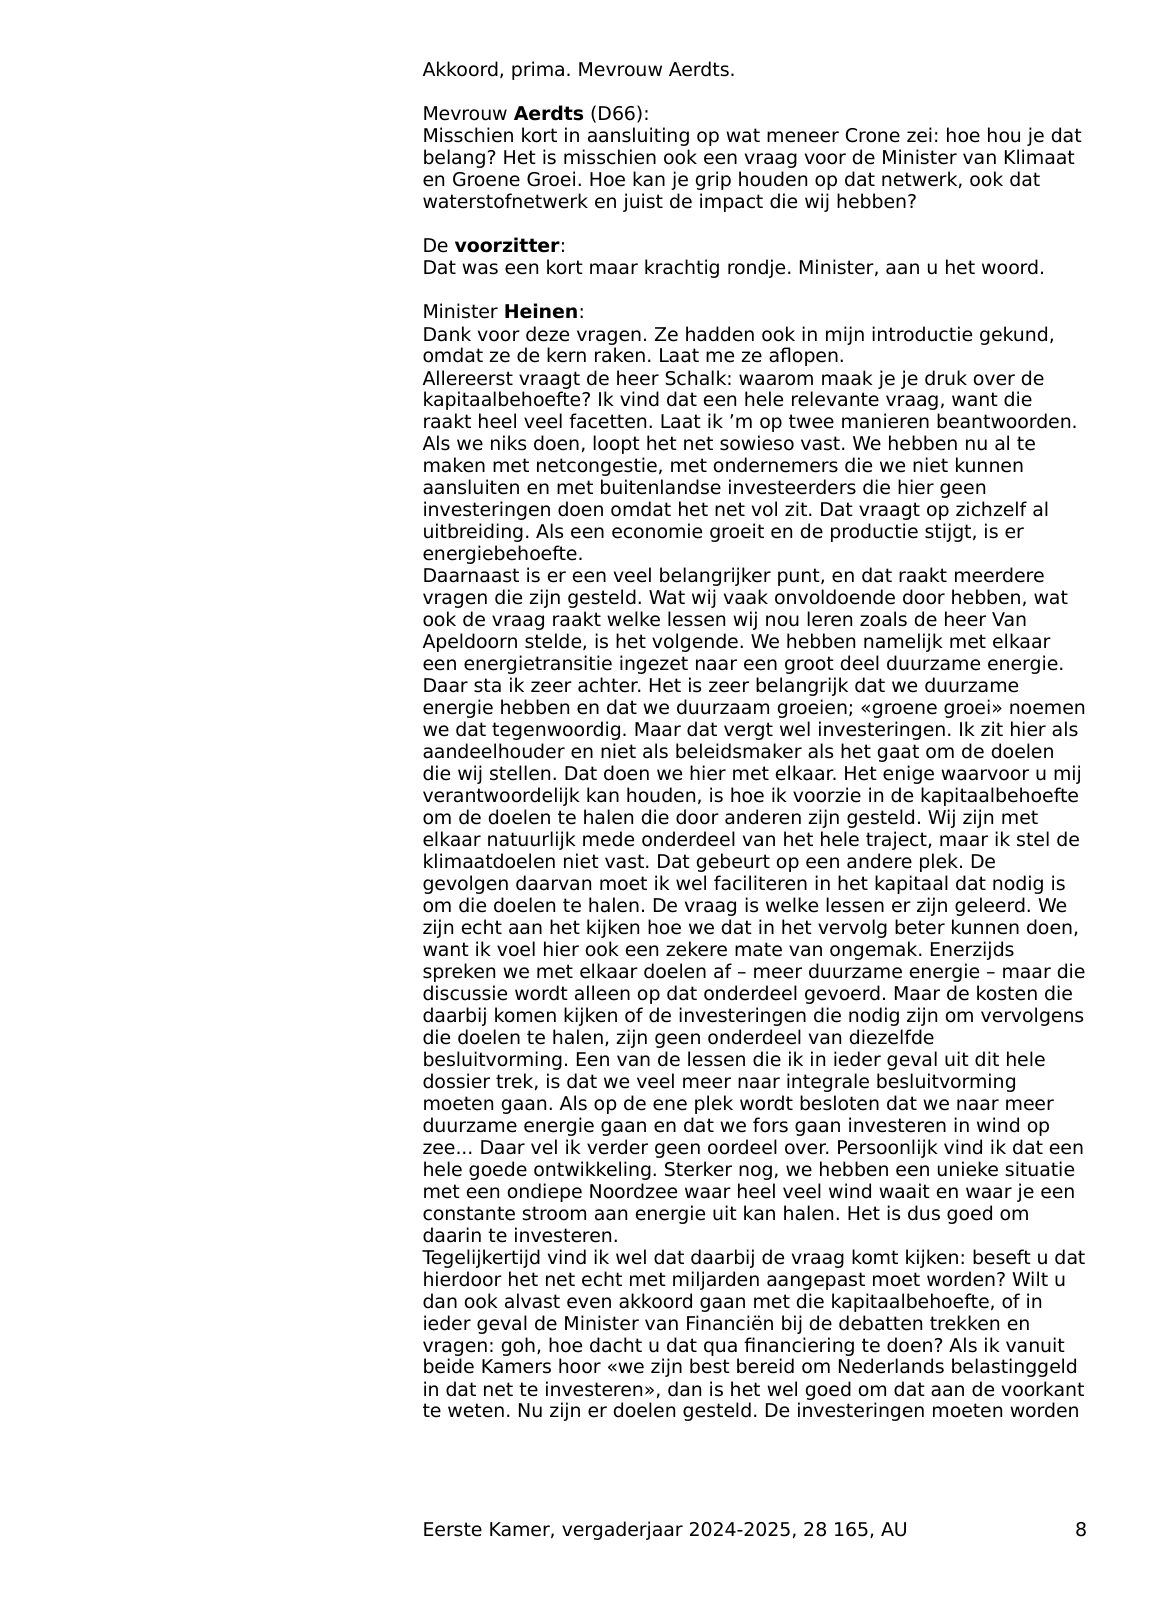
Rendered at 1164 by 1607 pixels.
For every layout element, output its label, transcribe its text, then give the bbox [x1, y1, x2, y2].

text Dat was een kort maar krachtig rondje. Minister, aan u het woord. [422, 257, 1087, 279]
text Allereerst vraagt de heer Schalk: waarom maak je je druk over de kapitaalbehoefte? Ik vind dat een hele relevante vraag, want die raakt heel veel facetten. Laat ik ’m op twee manieren beantwoorden. Als we niks doen, loopt het net sowieso vast. We hebben nu al te maken met netcongestie, met ondernemers die we niet kunnen aansluiten en met buitenlandse investeerders die hier geen investeringen doen omdat het net vol zit. Dat vraagt op zichzelf al uitbreiding. Als een economie groeit en de productie stijgt, is er energiebehoefte. [422, 367, 1087, 565]
text Daarnaast is er een veel belangrijker punt, en dat raakt meerdere vragen die zijn gesteld. Wat wij vaak onvoldoende door hebben, wat ook de vraag raakt welke lessen wij nou leren zoals de heer Van Apeldoorn stelde, is het volgende. We hebben namelijk met elkaar een energietransitie ingezet naar een groot deel duurzame energie. Daar sta ik zeer achter. Het is zeer belangrijk dat we duurzame energie hebben en dat we duurzaam groeien; «groene groei» noemen we dat tegenwoordig. Maar dat vergt wel investeringen. Ik zit hier als aandeelhouder en niet als beleidsmaker als het gaat om de doelen die wij stellen. Dat doen we hier met elkaar. Het enige waarvoor u mij verantwoordelijk kan houden, is hoe ik voorzie in de kapitaalbehoefte om de doelen te halen die door anderen zijn gesteld. Wij zijn met elkaar natuurlijk mede onderdeel van het hele traject, maar ik stel de klimaatdoelen niet vast. Dat gebeurt op een andere plek. De gevolgen daarvan moet ik wel faciliteren in het kapitaal dat nodig is om die doelen te halen. De vraag is welke lessen er zijn geleerd. We zijn echt aan het kijken hoe we dat in het vervolg beter kunnen doen, want ik voel hier ook een zekere mate van ongemak. Enerzijds spreken we met elkaar doelen af – meer duurzame energie – maar die discussie wordt alleen op dat onderdeel gevoerd. Maar de kosten die daarbij komen kijken of de investeringen die nodig zijn om vervolgens die doelen te halen, zijn geen onderdeel van diezelfde besluitvorming. Een van de lessen die ik in ieder geval uit dit hele dossier trek, is dat we veel meer naar integrale besluitvorming moeten gaan. Als op de ene plek wordt besloten dat we naar meer duurzame energie gaan en dat we fors gaan investeren in wind op zee... Daar vel ik verder geen oordeel over. Persoonlijk vind ik dat een hele goede ontwikkeling. Sterker nog, we hebben een unieke situatie met een ondiepe Noordzee waar heel veel wind waait en waar je een constante stroom aan energie uit kan halen. Het is dus goed om daarin te investeren. [422, 565, 1087, 1247]
text Minister Heinen: [422, 301, 1087, 323]
text Mevrouw Aerdts (D66): [422, 103, 1087, 125]
text De voorzitter: [422, 235, 1087, 257]
text Dank voor deze vragen. Ze hadden ook in mijn introductie gekund, omdat ze de kern raken. Laat me ze aflopen. [422, 323, 1087, 367]
text Akkoord, prima. Mevrouw Aerdts. [422, 59, 1087, 81]
text Misschien kort in aansluiting op wat meneer Crone zei: hoe hou je dat belang? Het is misschien ook een vraag voor de Minister van Klimaat en Groene Groei. Hoe kan je grip houden op dat netwerk, ook dat waterstofnetwerk en juist de impact die wij hebben? [422, 125, 1087, 213]
text Tegelijkertijd vind ik wel dat daarbij de vraag komt kijken: beseft u dat hierdoor het net echt met miljarden aangepast moet worden? Wilt u dan ook alvast even akkoord gaan met die kapitaalbehoefte, of in ieder geval de Minister van Financiën bij de debatten trekken en vragen: goh, hoe dacht u dat qua financiering te doen? Als ik vanuit beide Kamers hoor «we zijn best bereid om Nederlands belastinggeld in dat net te investeren», dan is het wel goed om dat aan de voorkant te weten. Nu zijn er doelen gesteld. De investeringen moeten worden [422, 1247, 1087, 1422]
